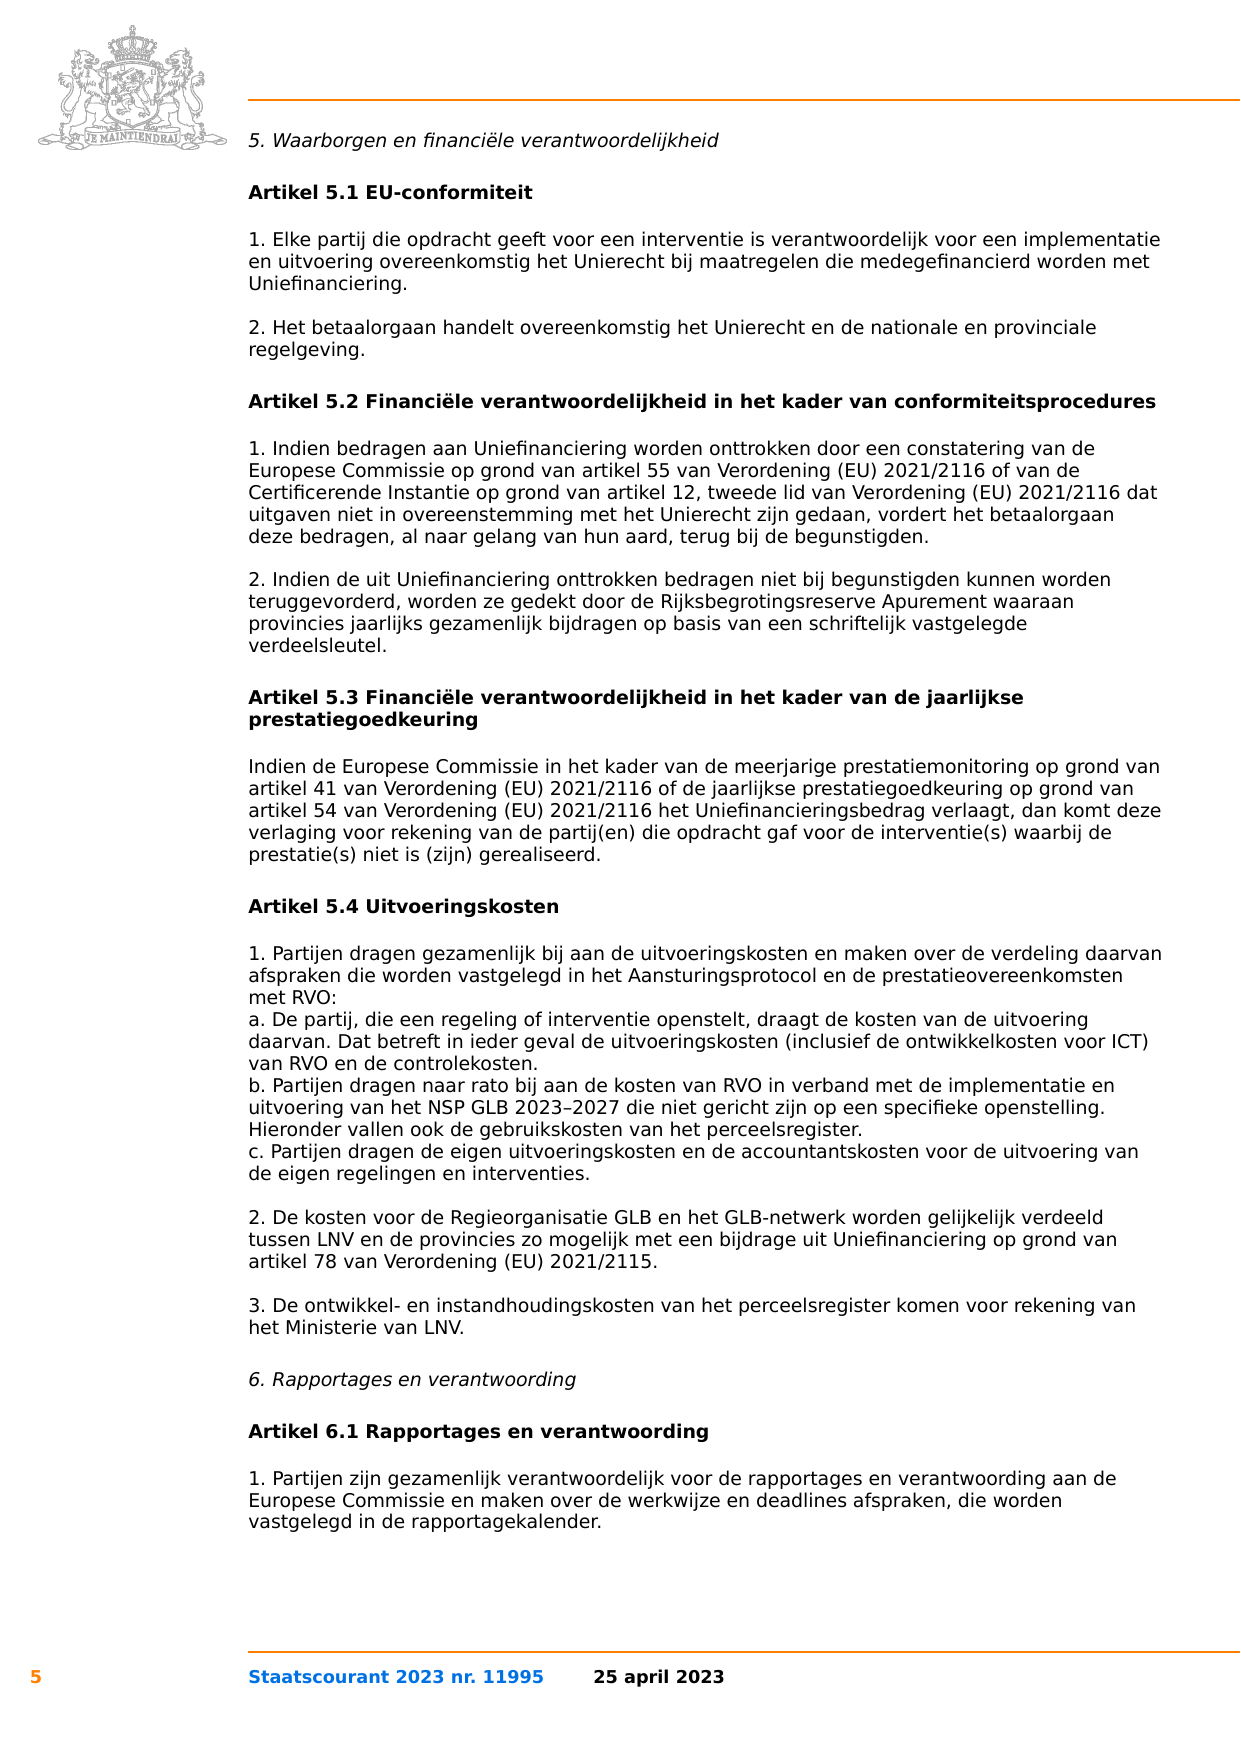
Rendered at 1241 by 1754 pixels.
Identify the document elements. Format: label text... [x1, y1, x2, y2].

text 2. Het betaalorgaan handelt overeenkomstig het Unierecht en de nationale en provinciale regelgeving. [248, 317, 1163, 361]
subtitle Artikel 5.2 Financiële verantwoordelijkheid in het kader van conformiteitsprocedures [248, 391, 1163, 413]
subtitle Artikel 5.4 Uitvoeringskosten [248, 896, 1163, 918]
text b. Partijen dragen naar rato bij aan de kosten van RVO in verband met de implementatie en uitvoering van het NSP GLB 2023–2027 die niet gericht zijn op een specifieke openstelling. Hieronder vallen ook de gebruikskosten van het perceelsregister. [248, 1075, 1163, 1141]
subtitle Artikel 5.3 Financiële verantwoordelijkheid in het kader van de jaarlijkse prestatiegoedkeuring [248, 687, 1163, 731]
text 3. De ontwikkel- en instandhoudingskosten van het perceelsregister komen voor rekening van het Ministerie van LNV. [248, 1294, 1163, 1338]
text 1. Partijen dragen gezamenlijk bij aan de uitvoeringskosten en maken over de verdeling daarvan afspraken die worden vastgelegd in het Aansturingsprotocol en de prestatieovereenkomsten met RVO: [248, 943, 1163, 1009]
subtitle 6. Rapportages en verantwoording [248, 1368, 1163, 1391]
text 1. Indien bedragen aan Uniefinanciering worden onttrokken door een constatering van de Europese Commissie op grond van artikel 55 van Verordening (EU) 2021/2116 of van de Certificerende Instantie op grond van artikel 12, tweede lid van Verordening (EU) 2021/2116 dat uitgaven niet in overeenstemming met het Unierecht zijn gedaan, vordert het betaalorgaan deze bedragen, al naar gelang van hun aard, terug bij de begunstigden. [248, 438, 1163, 547]
text 2. Indien de uit Uniefinanciering onttrokken bedragen niet bij begunstigden kunnen worden teruggevorderd, worden ze gedekt door de Rijksbegrotingsreserve Apurement waaraan provincies jaarlijks gezamenlijk bijdragen op basis van een schriftelijk vastgelegde verdeelsleutel. [248, 569, 1163, 657]
text Indien de Europese Commissie in het kader van de meerjarige prestatiemonitoring op grond van artikel 41 van Verordening (EU) 2021/2116 of de jaarlijkse prestatiegoedkeuring op grond van artikel 54 van Verordening (EU) 2021/2116 het Uniefinancieringsbedrag verlaagt, dan komt deze verlaging voor rekening van de partij(en) die opdracht gaf voor de interventie(s) waarbij de prestatie(s) niet is (zijn) gerealiseerd. [248, 756, 1163, 866]
subtitle Artikel 6.1 Rapportages en verantwoording [248, 1421, 1163, 1442]
subtitle 5. Waarborgen en financiële verantwoordelijkheid [248, 130, 1163, 152]
text 1. Partijen zijn gezamenlijk verantwoordelijk voor de rapportages en verantwoording aan de Europese Commissie en maken over de werkwijze en deadlines afspraken, die worden vastgelegd in de rapportagekalender. [248, 1467, 1163, 1533]
picture [38, 25, 227, 150]
text c. Partijen dragen de eigen uitvoeringskosten en de accountantskosten voor de uitvoering van de eigen regelingen en interventies. [248, 1141, 1163, 1185]
subtitle Artikel 5.1 EU-conformiteit [248, 182, 1163, 204]
text 2. De kosten voor de Regieorganisatie GLB en het GLB-netwerk worden gelijkelijk verdeeld tussen LNV en de provincies zo mogelijk met een bijdrage uit Uniefinanciering op grond van artikel 78 van Verordening (EU) 2021/2115. [248, 1207, 1163, 1273]
text 1. Elke partij die opdracht geeft voor een interventie is verantwoordelijk voor een implementatie en uitvoering overeenkomstig het Unierecht bij maatregelen die medegefinancierd worden met Uniefinanciering. [248, 229, 1163, 295]
text a. De partij, die een regeling of interventie openstelt, draagt de kosten van de uitvoering daarvan. Dat betreft in ieder geval de uitvoeringskosten (inclusief de ontwikkelkosten voor ICT) van RVO en de controlekosten. [248, 1009, 1163, 1075]
